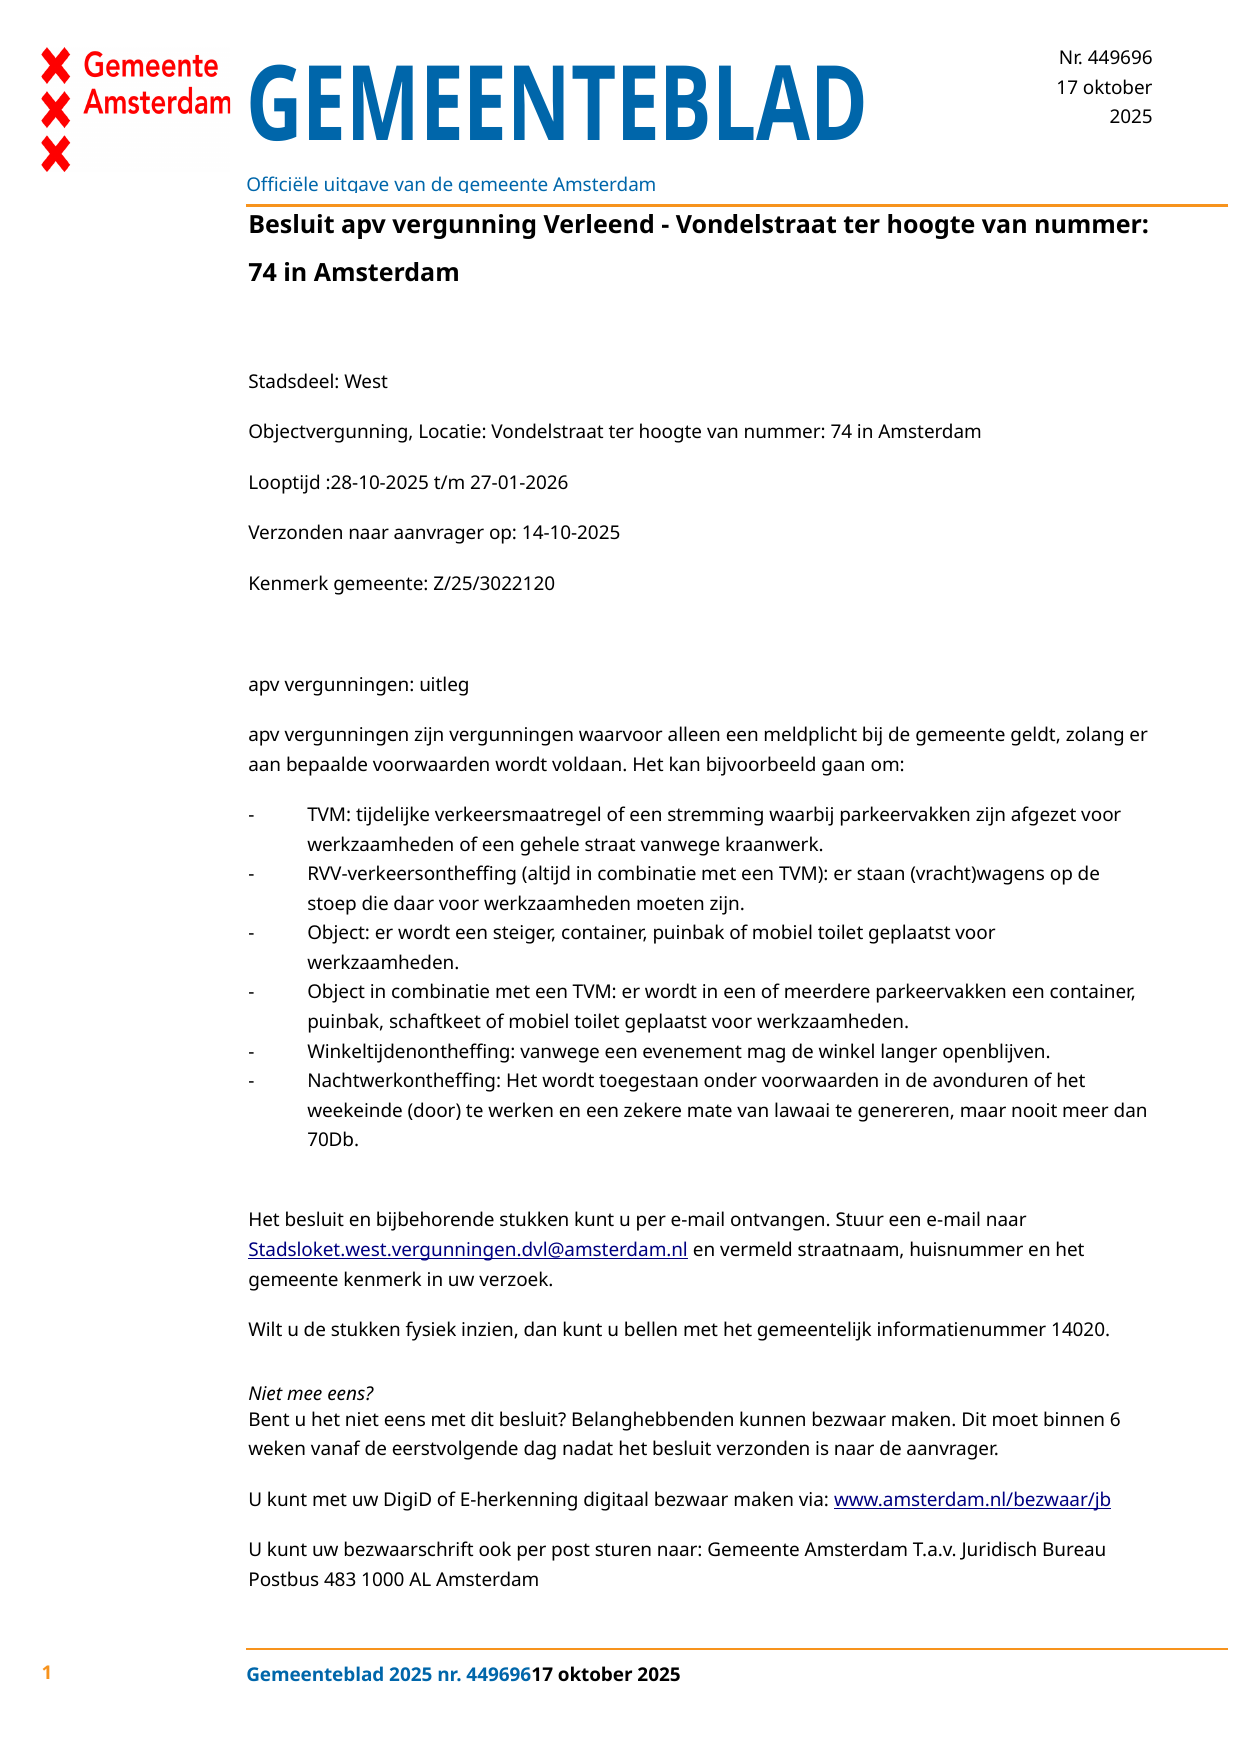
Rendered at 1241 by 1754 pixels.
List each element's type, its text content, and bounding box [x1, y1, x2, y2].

list Object in combinatie met een TVM: er wordt in een of meerdere parkeervakken een container, puinbak, schaftkeet of mobiel toilet geplaatst voor werkzaamheden. [248, 979, 1152, 1034]
list RVV-verkeersontheffing (altijd in combinatie met een TVM): er staan (vracht)wagens op de stoep die daar voor werkzaamheden moeten zijn. [248, 860, 1152, 916]
list Winkeltijdenontheffing: vanwege een evenement mag de winkel langer openblijven. [248, 1038, 1152, 1064]
text Kenmerk gemeente: Z/25/3022120 [248, 570, 1152, 596]
text Besluit apv vergunning Verleend - Vondelstraat ter hoogte van nummer: 74 in Amsterdam [248, 207, 1152, 288]
list Nachtwerkontheffing: Het wordt toegestaan onder voorwaarden in de avonduren of het weekeinde (door) te werken en een zekere mate van lawaai te genereren, maar nooit meer dan 70Db. [248, 1067, 1152, 1152]
text apv vergunningen: uitleg [248, 671, 1152, 697]
list Object: er wordt een steiger, container, puinbak of mobiel toilet geplaatst voor werkzaamheden. [248, 919, 1152, 975]
list TVM: tijdelijke verkeersmaatregel of een stremming waarbij parkeervakken zijn afgezet voor werkzaamheden of een gehele straat vanwege kraanwerk. [248, 801, 1152, 857]
text Objectvergunning, Locatie: Vondelstraat ter hoogte van nummer: 74 in Amsterdam [248, 419, 1152, 444]
text Verzonden naar aanvrager op: 14-10-2025 [248, 519, 1152, 545]
text U kunt uw bezwaarschrift ook per post sturen naar: Gemeente Amsterdam T.a.v. Juridisch Bureau Postbus 483 1000 AL Amsterdam [248, 1536, 1152, 1592]
text Wilt u de stukken fysiek inzien, dan kunt u bellen met het gemeentelijk informatienummer 14020. [248, 1316, 1152, 1342]
picture [41, 47, 231, 172]
text Het besluit en bijbehorende stukken kunt u per e-mail ontvangen. Stuur een e-mail naar Stadsloket.west.vergunningen.dvl@amsterdam.nl en vermeld straatnaam, huisnummer en het gemeente kenmerk in uw verzoek. [248, 1207, 1152, 1292]
text Niet mee eens? [248, 1380, 1152, 1406]
text apv vergunningen zijn vergunningen waarvoor alleen een meldplicht bij de gemeente geldt, zolang er aan bepaalde voorwaarden wordt voldaan. Het kan bijvoorbeeld gaan om: [248, 721, 1152, 777]
text Stadsdeel: West [248, 368, 1152, 394]
text U kunt met uw DigiD of E-herkenning digitaal bezwaar maken via: www.amsterdam.nl/bezwaar/jb [248, 1486, 1152, 1512]
text Looptijd :28-10-2025 t/m 27-01-2026 [248, 469, 1152, 495]
text Bent u het niet eens met dit besluit? Belanghebbenden kunnen bezwaar maken. Dit moet binnen 6 weken vanaf de eerstvolgende dag nadat het besluit verzonden is naar de aanvrager. [248, 1406, 1152, 1461]
